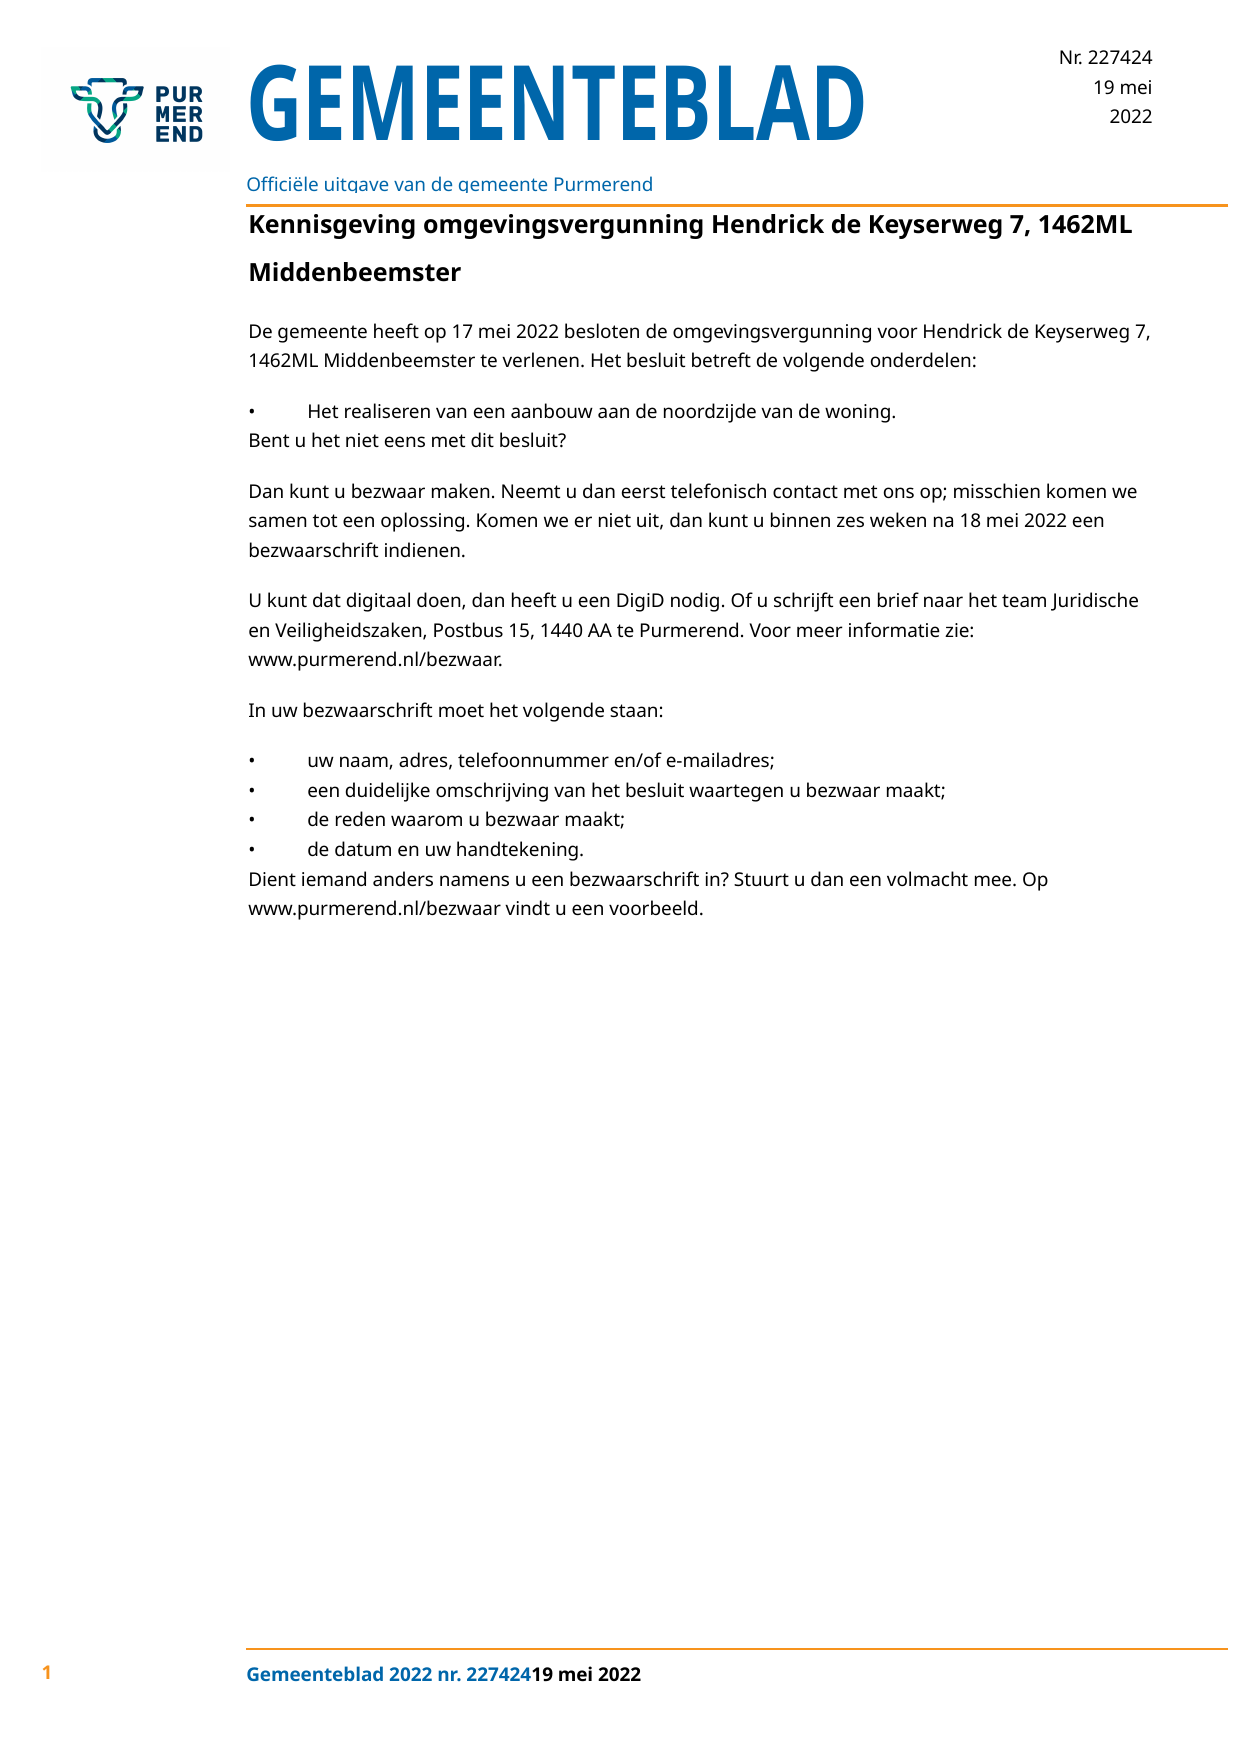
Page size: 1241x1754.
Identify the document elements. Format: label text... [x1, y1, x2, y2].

text Dan kunt u bezwaar maken. Neemt u dan eerst telefonisch contact met ons op; misschien komen we samen tot een oplossing. Komen we er niet uit, dan kunt u binnen zes weken na 18 mei 2022 een bezwaarschrift indienen. [248, 478, 1152, 563]
picture [41, 47, 231, 172]
list de datum en uw handtekening. [248, 836, 1152, 862]
text U kunt dat digitaal doen, dan heeft u een DigiD nodig. Of u schrijft een brief naar het team Juridische en Veiligheidszaken, Postbus 15, 1440 AA te Purmerend. Voor meer informatie zie: www.purmerend.nl/bezwaar. [248, 587, 1152, 672]
list uw naam, adres, telefoonnummer en/of e-mailadres; [248, 747, 1152, 773]
text De gemeente heeft op 17 mei 2022 besloten de omgevingsvergunning voor Hendrick de Keyserweg 7, 1462ML Middenbeemster te verlenen. Het besluit betreft de volgende onderdelen: [248, 318, 1152, 373]
list Het realiseren van een aanbouw aan de noordzijde van de woning. [248, 398, 1152, 424]
list de reden waarom u bezwaar maakt; [248, 807, 1152, 832]
text In uw bezwaarschrift moet het volgende staan: [248, 697, 1152, 723]
text Kennisgeving omgevingsvergunning Hendrick de Keyserweg 7, 1462ML Middenbeemster [248, 207, 1152, 288]
text Bent u het niet eens met dit besluit? [248, 427, 1152, 453]
list een duidelijke omschrijving van het besluit waartegen u bezwaar maakt; [248, 777, 1152, 803]
text Dient iemand anders namens u een bezwaarschrift in? Stuurt u dan een volmacht mee. Op www.purmerend.nl/bezwaar vindt u een voorbeeld. [248, 866, 1152, 921]
